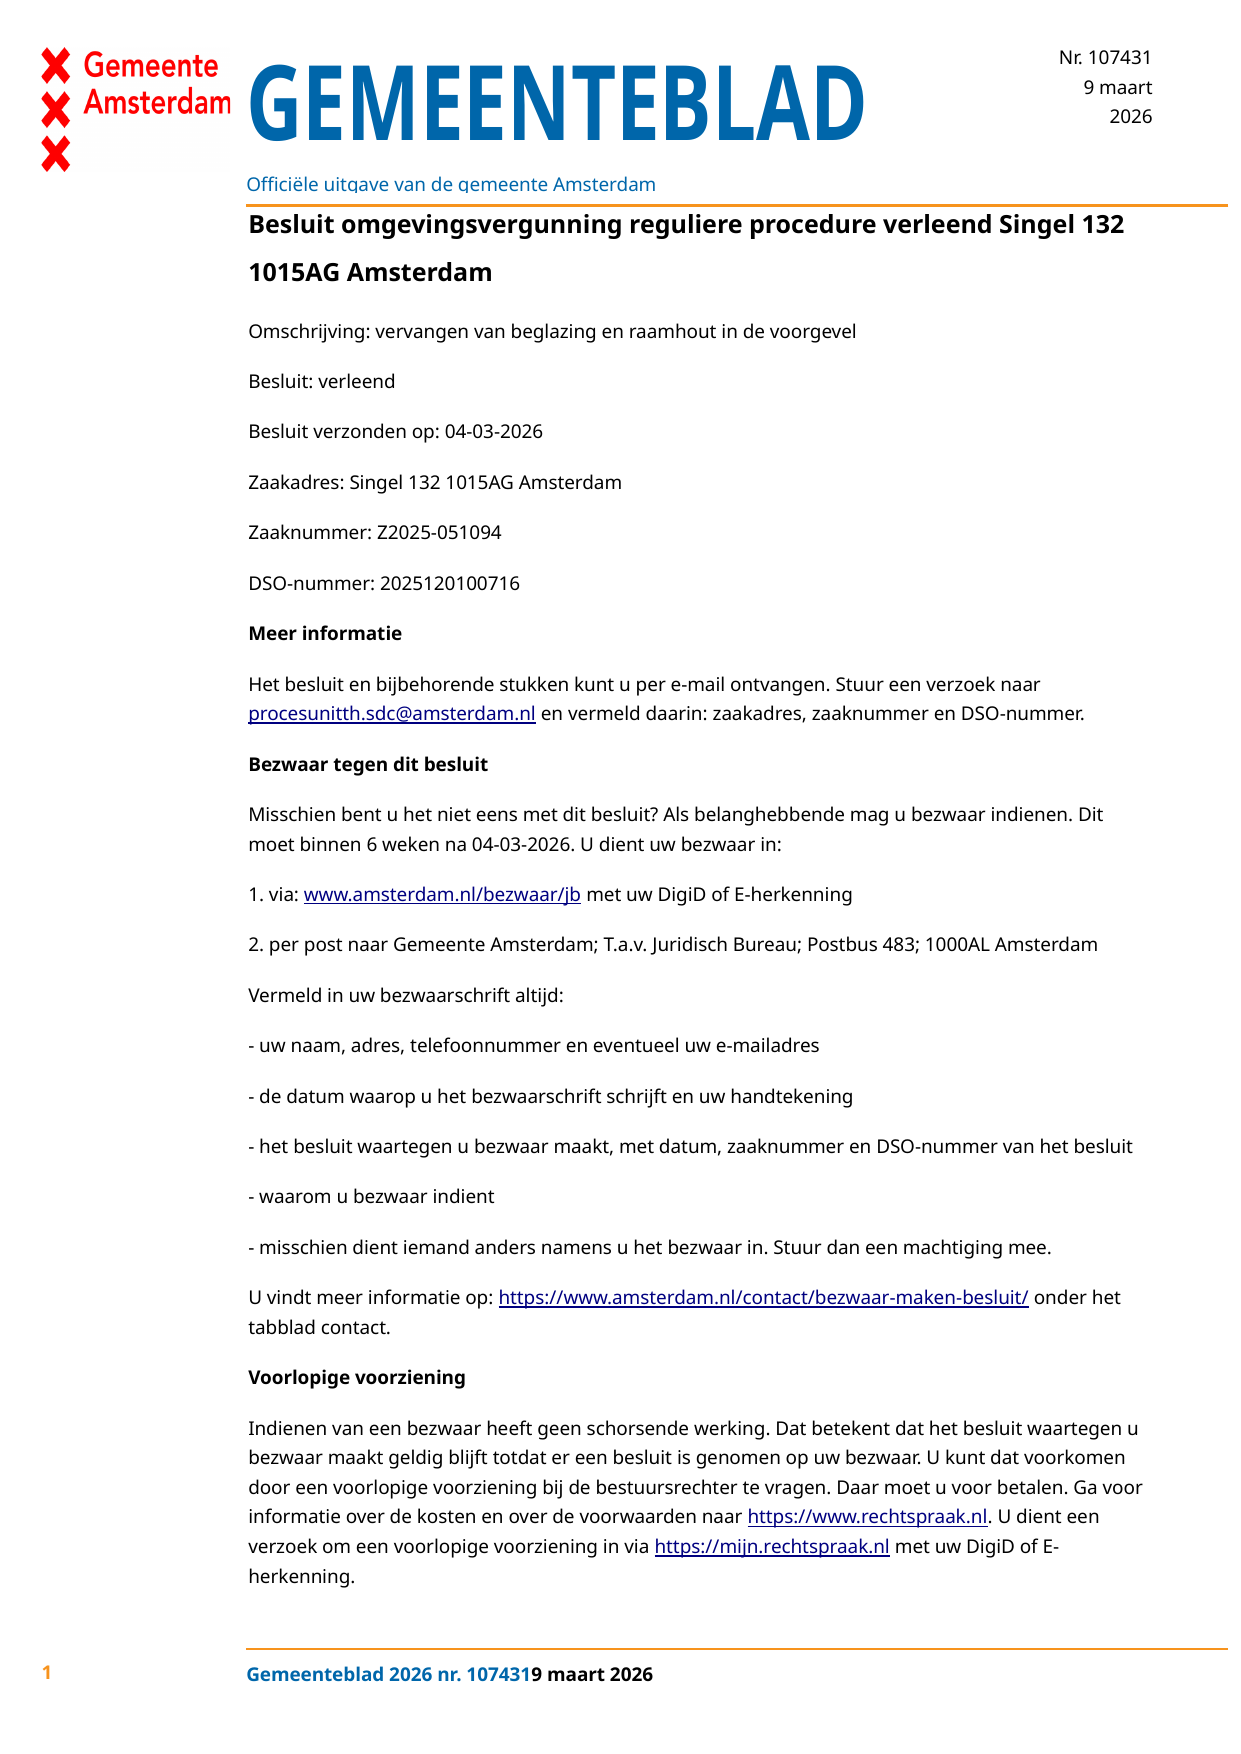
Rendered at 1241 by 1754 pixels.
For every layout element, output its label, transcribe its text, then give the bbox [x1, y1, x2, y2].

text Vermeld in uw bezwaarschrift altijd: [248, 982, 1152, 1008]
text - de datum waarop u het bezwaarschrift schrijft en uw handtekening [248, 1083, 1152, 1109]
text - uw naam, adres, telefoonnummer en eventueel uw e-mailadres [248, 1032, 1152, 1058]
text Misschien bent u het niet eens met dit besluit? Als belanghebbende mag u bezwaar indienen. Dit moet binnen 6 weken na 04-03-2026. U dient uw bezwaar in: [248, 801, 1152, 857]
text Zaaknummer: Z2025-051094 [248, 519, 1152, 545]
text Het besluit en bijbehorende stukken kunt u per e-mail ontvangen. Stuur een verzoek naar procesunitth.sdc@amsterdam.nl en vermeld daarin: zaakadres, zaaknummer en DSO-nummer. [248, 671, 1152, 726]
text DSO-nummer: 2025120100716 [248, 570, 1152, 596]
text - waarom u bezwaar indient [248, 1184, 1152, 1209]
text 2. per post naar Gemeente Amsterdam; T.a.v. Juridisch Bureau; Postbus 483; 1000AL Amsterdam [248, 932, 1152, 957]
text Besluit: verleend [248, 368, 1152, 394]
text Voorlopige voorziening [248, 1364, 1152, 1390]
text - het besluit waartegen u bezwaar maakt, met datum, zaaknummer en DSO-nummer van het besluit [248, 1133, 1152, 1159]
text Meer informatie [248, 620, 1152, 646]
text Zaakadres: Singel 132 1015AG Amsterdam [248, 469, 1152, 495]
text - misschien dient iemand anders namens u het bezwaar in. Stuur dan een machtiging mee. [248, 1234, 1152, 1260]
picture [41, 47, 231, 172]
text U vindt meer informatie op: https://www.amsterdam.nl/contact/bezwaar-maken-besluit/ onder het tabblad contact. [248, 1284, 1152, 1340]
text 1. via: www.amsterdam.nl/bezwaar/jb met uw DigiD of E-herkenning [248, 881, 1152, 907]
text Omschrijving: vervangen van beglazing en raamhout in de voorgevel [248, 318, 1152, 344]
text Besluit omgevingsvergunning reguliere procedure verleend Singel 132 1015AG Amsterdam [248, 207, 1152, 288]
text Indienen van een bezwaar heeft geen schorsende werking. Dat betekent dat het besluit waartegen u bezwaar maakt geldig blijft totdat er een besluit is genomen op uw bezwaar. U kunt dat voorkomen door een voorlopige voorziening bij de bestuursrechter te vragen. Daar moet u voor betalen. Ga voor informatie over de kosten en over de voorwaarden naar https://www.rechtspraak.nl. U dient een verzoek om een voorlopige voorziening in via https://mijn.rechtspraak.nl met uw DigiD of E-herkenning. [248, 1415, 1152, 1589]
text Bezwaar tegen dit besluit [248, 751, 1152, 777]
text Besluit verzonden op: 04-03-2026 [248, 419, 1152, 444]
